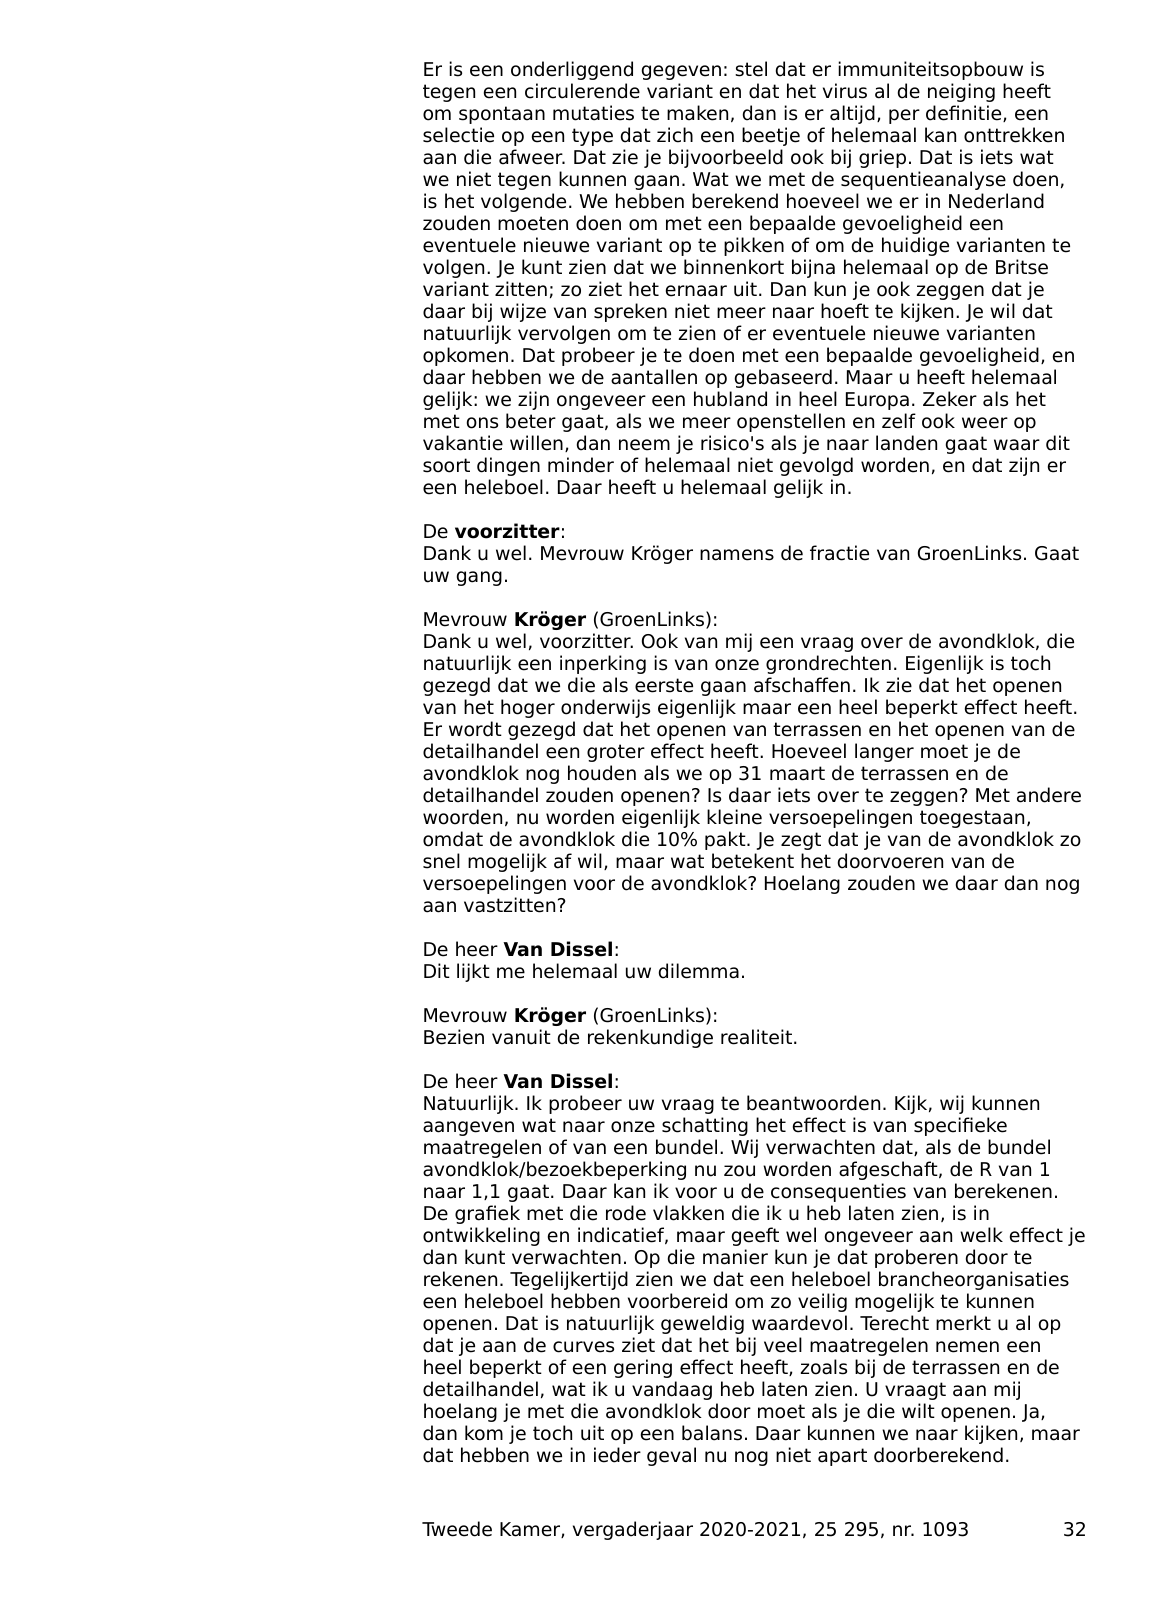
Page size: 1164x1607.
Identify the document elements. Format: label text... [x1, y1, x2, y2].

text De voorzitter: [422, 521, 1087, 543]
text Er is een onderliggend gegeven: stel dat er immuniteitsopbouw is tegen een circulerende variant en dat het virus al de neiging heeft om spontaan mutaties te maken, dan is er altijd, per definitie, een selectie op een type dat zich een beetje of helemaal kan onttrekken aan die afweer. Dat zie je bijvoorbeeld ook bij griep. Dat is iets wat we niet tegen kunnen gaan. Wat we met de sequentieanalyse doen, is het volgende. We hebben berekend hoeveel we er in Nederland zouden moeten doen om met een bepaalde gevoeligheid een eventuele nieuwe variant op te pikken of om de huidige varianten te volgen. Je kunt zien dat we binnenkort bijna helemaal op de Britse variant zitten; zo ziet het ernaar uit. Dan kun je ook zeggen dat je daar bij wijze van spreken niet meer naar hoeft te kijken. Je wil dat natuurlijk vervolgen om te zien of er eventuele nieuwe varianten opkomen. Dat probeer je te doen met een bepaalde gevoeligheid, en daar hebben we de aantallen op gebaseerd. Maar u heeft helemaal gelijk: we zijn ongeveer een hubland in heel Europa. Zeker als het met ons beter gaat, als we meer openstellen en zelf ook weer op vakantie willen, dan neem je risico's als je naar landen gaat waar dit soort dingen minder of helemaal niet gevolgd worden, en dat zijn er een heleboel. Daar heeft u helemaal gelijk in. [422, 59, 1087, 499]
text Natuurlijk. Ik probeer uw vraag te beantwoorden. Kijk, wij kunnen aangeven wat naar onze schatting het effect is van specifieke maatregelen of van een bundel. Wij verwachten dat, als de bundel avondklok/bezoekbeperking nu zou worden afgeschaft, de R van 1 naar 1,1 gaat. Daar kan ik voor u de consequenties van berekenen. De grafiek met die rode vlakken die ik u heb laten zien, is in ontwikkeling en indicatief, maar geeft wel ongeveer aan welk effect je dan kunt verwachten. Op die manier kun je dat proberen door te rekenen. Tegelijkertijd zien we dat een heleboel brancheorganisaties een heleboel hebben voorbereid om zo veilig mogelijk te kunnen openen. Dat is natuurlijk geweldig waardevol. Terecht merkt u al op dat je aan de curves ziet dat het bij veel maatregelen nemen een heel beperkt of een gering effect heeft, zoals bij de terrassen en de detailhandel, wat ik u vandaag heb laten zien. U vraagt aan mij hoelang je met die avondklok door moet als je die wilt openen. Ja, dan kom je toch uit op een balans. Daar kunnen we naar kijken, maar dat hebben we in ieder geval nu nog niet apart doorberekend. [422, 1093, 1087, 1467]
text De heer Van Dissel: [422, 939, 1087, 961]
text Dit lijkt me helemaal uw dilemma. [422, 961, 1087, 983]
text Dank u wel, voorzitter. Ook van mij een vraag over de avondklok, die natuurlijk een inperking is van onze grondrechten. Eigenlijk is toch gezegd dat we die als eerste gaan afschaffen. Ik zie dat het openen van het hoger onderwijs eigenlijk maar een heel beperkt effect heeft. Er wordt gezegd dat het openen van terrassen en het openen van de detailhandel een groter effect heeft. Hoeveel langer moet je de avondklok nog houden als we op 31 maart de terrassen en de detailhandel zouden openen? Is daar iets over te zeggen? Met andere woorden, nu worden eigenlijk kleine versoepelingen toegestaan, omdat de avondklok die 10% pakt. Je zegt dat je van de avondklok zo snel mogelijk af wil, maar wat betekent het doorvoeren van de versoepelingen voor de avondklok? Hoelang zouden we daar dan nog aan vastzitten? [422, 631, 1087, 917]
text De heer Van Dissel: [422, 1071, 1087, 1093]
text Bezien vanuit de rekenkundige realiteit. [422, 1027, 1087, 1049]
text Mevrouw Kröger (GroenLinks): [422, 1005, 1087, 1027]
text Mevrouw Kröger (GroenLinks): [422, 609, 1087, 631]
text Dank u wel. Mevrouw Kröger namens de fractie van GroenLinks. Gaat uw gang. [422, 543, 1087, 587]
